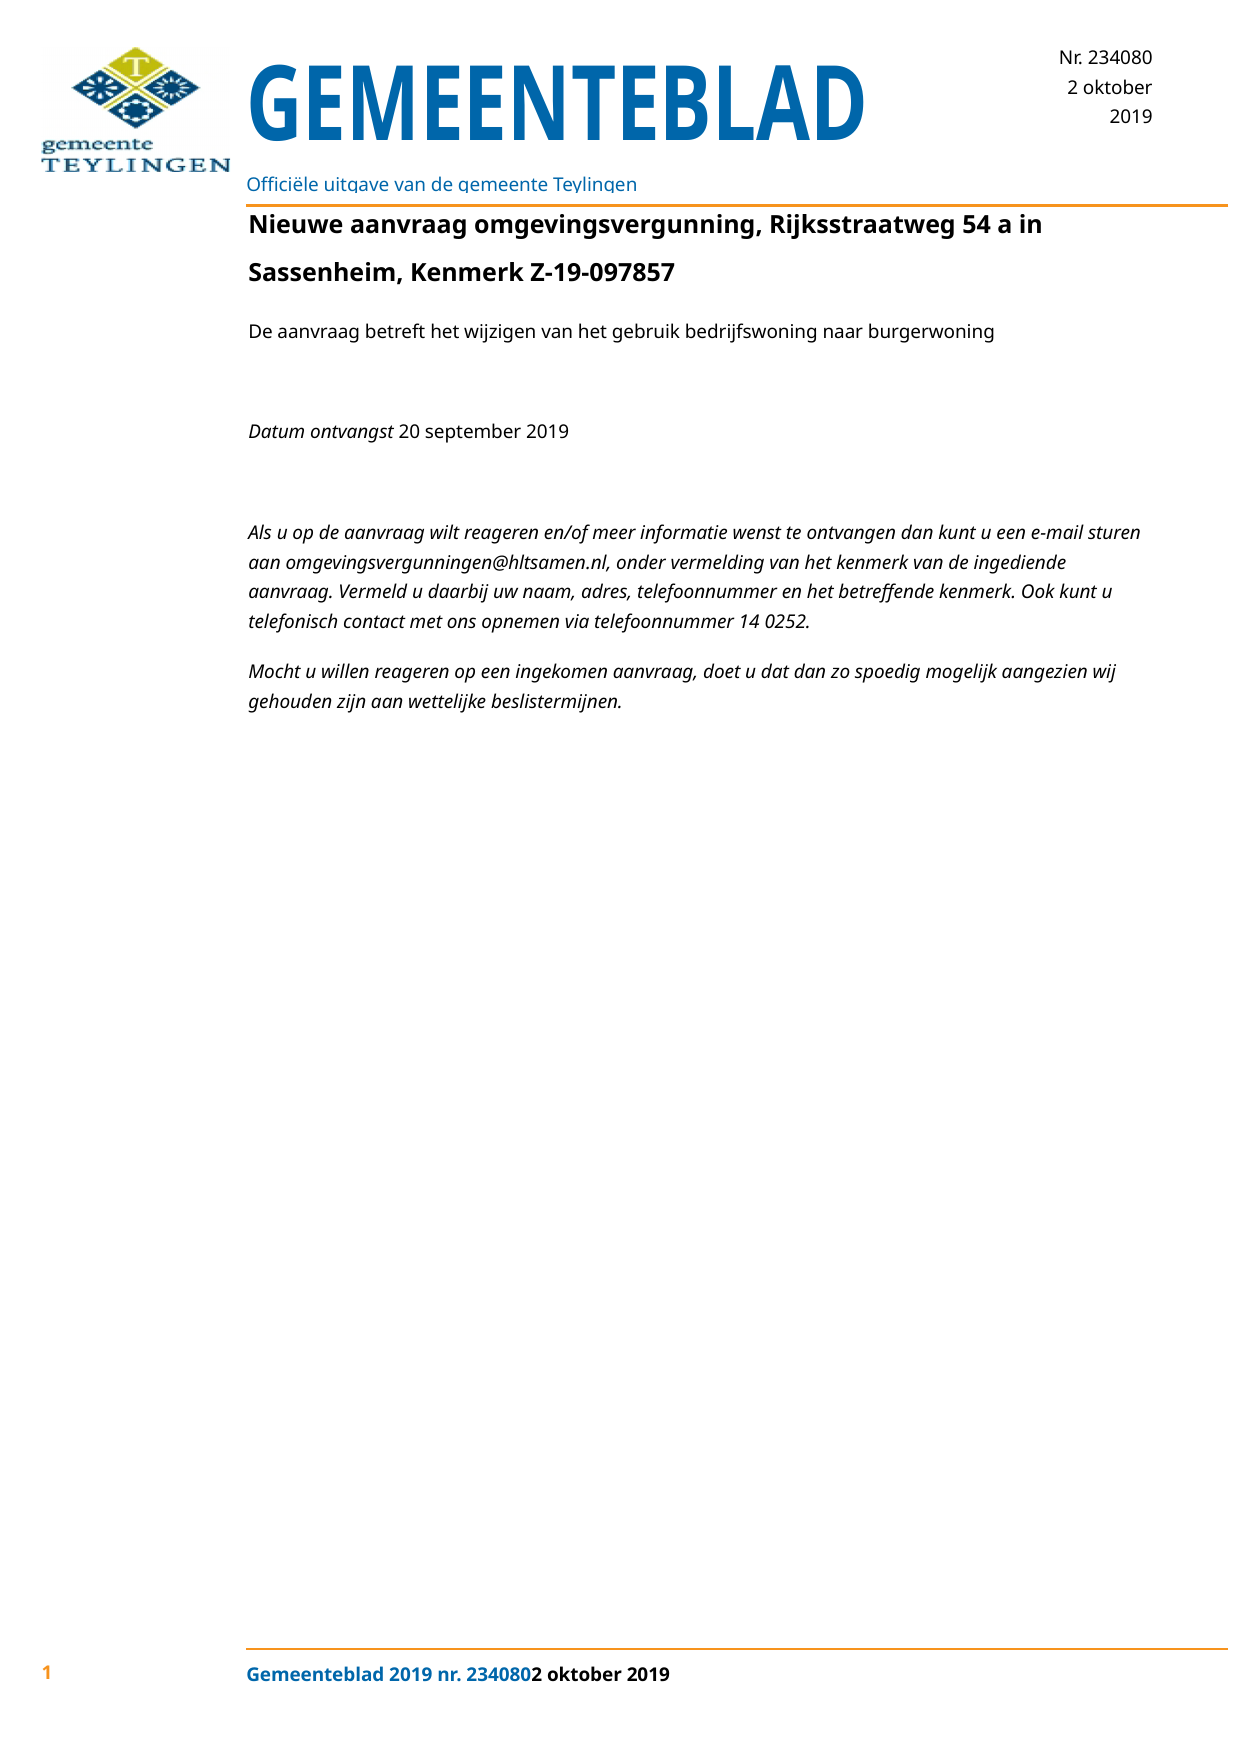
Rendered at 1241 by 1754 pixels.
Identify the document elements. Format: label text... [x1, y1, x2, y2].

text Nieuwe aanvraag omgevingsvergunning, Rijksstraatweg 54 a in Sassenheim, Kenmerk Z-19-097857 [248, 207, 1152, 288]
text Mocht u willen reageren op een ingekomen aanvraag, doet u dat dan zo spoedig mogelijk aangezien wij gehouden zijn aan wettelijke beslistermijnen. [248, 659, 1152, 714]
text De aanvraag betreft het wijzigen van het gebruik bedrijfswoning naar burgerwoning [248, 318, 1152, 344]
text Datum ontvangst 20 september 2019 [248, 419, 1152, 444]
picture [41, 47, 231, 172]
text Als u op de aanvraag wilt reageren en/of meer informatie wenst te ontvangen dan kunt u een e-mail sturen aan omgevingsvergunningen@hltsamen.nl, onder vermelding van het kenmerk van de ingediende aanvraag. Vermeld u daarbij uw naam, adres, telefoonnummer en het betreffende kenmerk. Ook kunt u telefonisch contact met ons opnemen via telefoonnummer 14 0252. [248, 519, 1152, 634]
